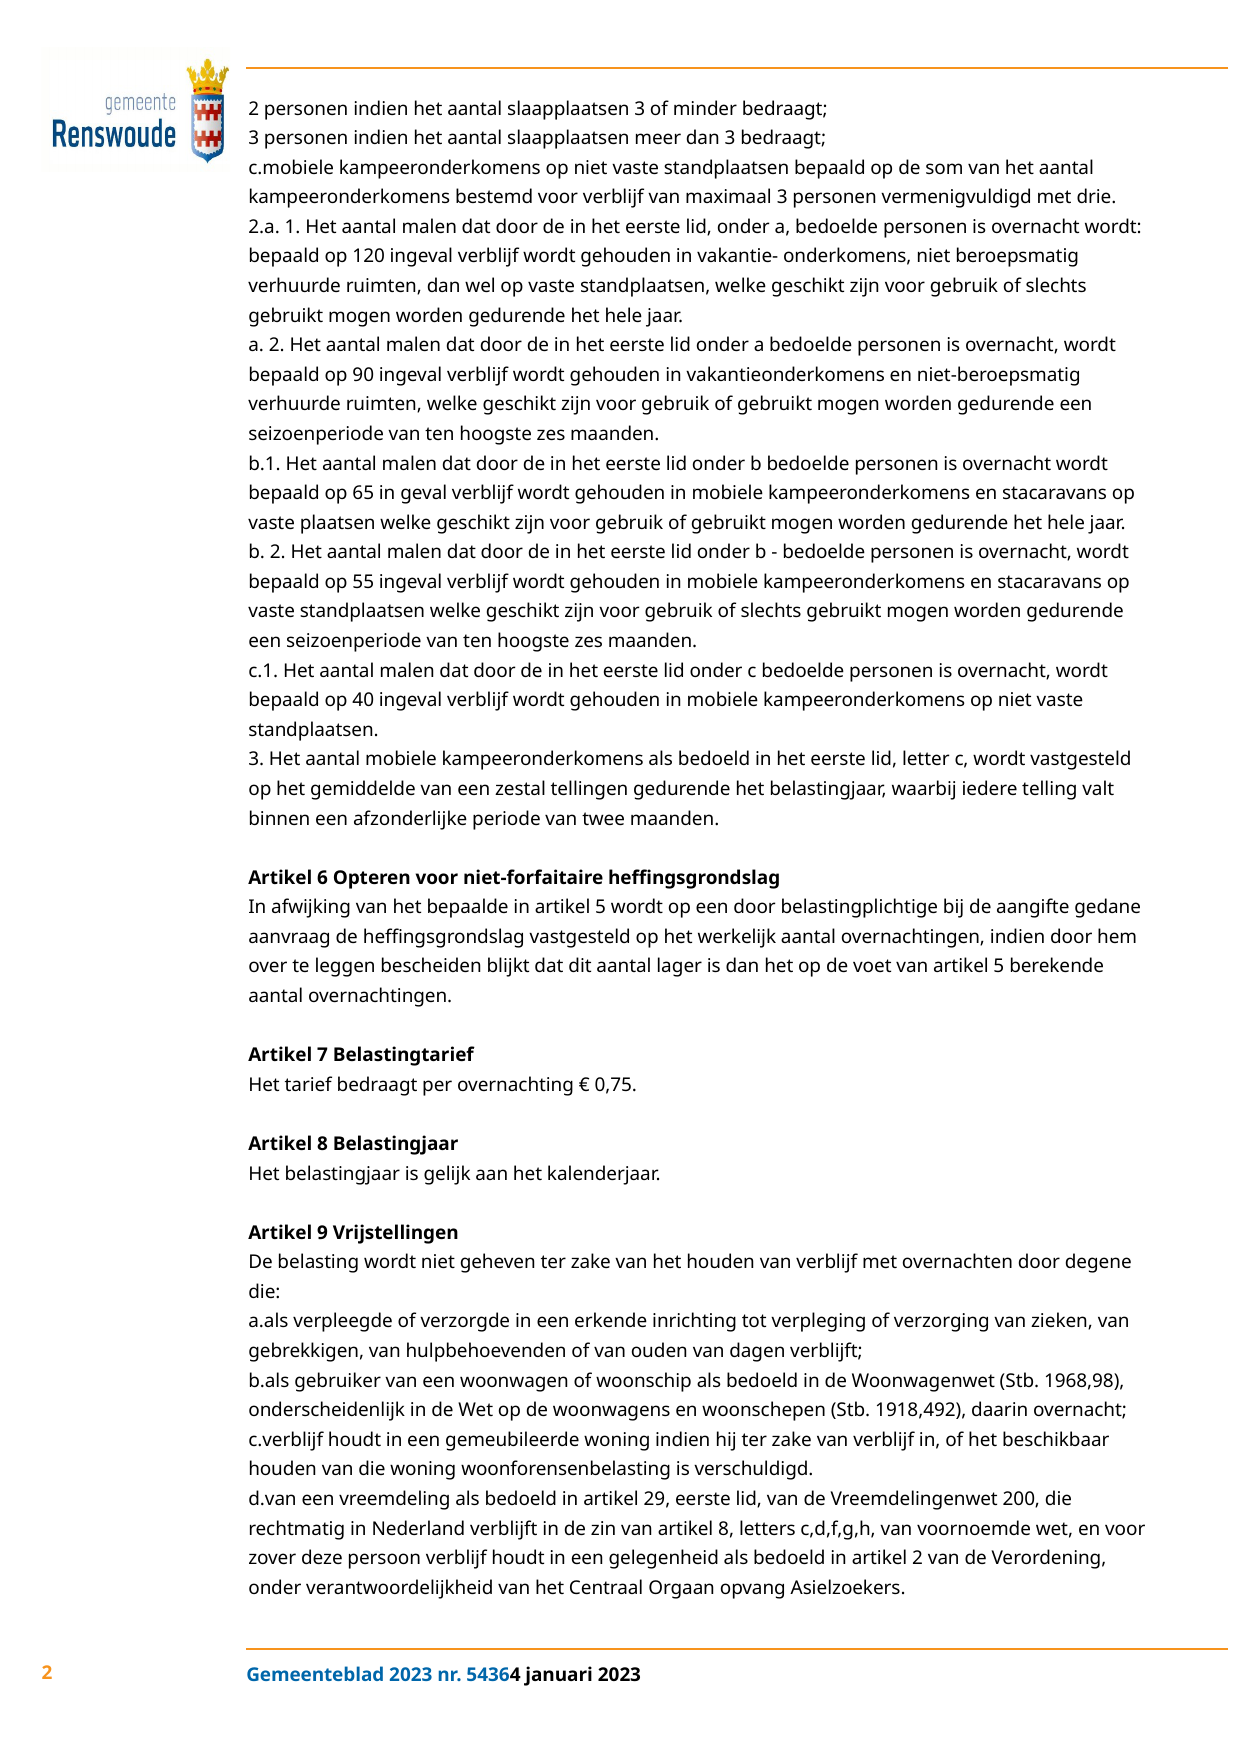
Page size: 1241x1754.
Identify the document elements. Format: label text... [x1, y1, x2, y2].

text b. 2. Het aantal malen dat door de in het eerste lid onder b - bedoelde personen is overnacht, wordt bepaald op 55 ingeval verblijf wordt gehouden in mobiele kampeeronderkomens en stacaravans op vaste standplaatsen welke geschikt zijn voor gebruik of slechts gebruikt mogen worden gedurende een seizoenperiode van ten hoogste zes maanden. [248, 538, 1152, 653]
picture [41, 47, 231, 172]
text De belasting wordt niet geheven ter zake van het houden van verblijf met overnachten door degene die: [248, 1248, 1152, 1304]
text 2.a. 1. Het aantal malen dat door de in het eerste lid, onder a, bedoelde personen is overnacht wordt: bepaald op 120 ingeval verblijf wordt gehouden in vakantie- onderkomens, niet beroepsmatig verhuurde ruimten, dan wel op vaste standplaatsen, welke geschikt zijn voor gebruik of slechts gebruikt mogen worden gedurende het hele jaar. [248, 213, 1152, 328]
text Artikel 9 Vrijstellingen [248, 1219, 1152, 1245]
text c.mobiele kampeeronderkomens op niet vaste standplaatsen bepaald op de som van het aantal kampeeronderkomens bestemd voor verblijf van maximaal 3 personen vermenigvuldigd met drie. [248, 154, 1152, 209]
text b.als gebruiker van een woonwagen of woonschip als bedoeld in de Woonwagenwet (Stb. 1968,98), onderscheidenlijk in de Wet op de woonwagens en woonschepen (Stb. 1918,492), daarin overnacht; [248, 1367, 1152, 1422]
text 3 personen indien het aantal slaapplaatsen meer dan 3 bedraagt; [248, 124, 1152, 150]
text a.als verpleegde of verzorgde in een erkende inrichting tot verpleging of verzorging van zieken, van gebrekkigen, van hulpbehoevenden of van ouden van dagen verblijft; [248, 1308, 1152, 1363]
text c.1. Het aantal malen dat door de in het eerste lid onder c bedoelde personen is overnacht, wordt bepaald op 40 ingeval verblijf wordt gehouden in mobiele kampeeronderkomens op niet vaste standplaatsen. [248, 657, 1152, 742]
text Het tarief bedraagt per overnachting € 0,75. [248, 1071, 1152, 1097]
text In afwijking van het bepaalde in artikel 5 wordt op een door belastingplichtige bij de aangifte gedane aanvraag de heffingsgrondslag vastgesteld op het werkelijk aantal overnachtingen, indien door hem over te leggen bescheiden blijkt dat dit aantal lager is dan het op de voet van artikel 5 berekende aantal overnachtingen. [248, 893, 1152, 1008]
text Artikel 7 Belastingtarief [248, 1041, 1152, 1067]
text c.verblijf houdt in een gemeubileerde woning indien hij ter zake van verblijf in, of het beschikbaar houden van die woning woonforensenbelasting is verschuldigd. [248, 1426, 1152, 1481]
text a. 2. Het aantal malen dat door de in het eerste lid onder a bedoelde personen is overnacht, wordt bepaald op 90 ingeval verblijf wordt gehouden in vakantieonderkomens en niet-beroepsmatig verhuurde ruimten, welke geschikt zijn voor gebruik of gebruikt mogen worden gedurende een seizoenperiode van ten hoogste zes maanden. [248, 331, 1152, 446]
text Het belastingjaar is gelijk aan het kalenderjaar. [248, 1160, 1152, 1186]
text 3. Het aantal mobiele kampeeronderkomens als bedoeld in het eerste lid, letter c, wordt vastgesteld op het gemiddelde van een zestal tellingen gedurende het belastingjaar, waarbij iedere telling valt binnen een afzonderlijke periode van twee maanden. [248, 746, 1152, 831]
text d.van een vreemdeling als bedoeld in artikel 29, eerste lid, van de Vreemdelingenwet 200, die rechtmatig in Nederland verblijft in de zin van artikel 8, letters c,d,f,g,h, van voornoemde wet, en voor zover deze persoon verblijf houdt in een gelegenheid als bedoeld in artikel 2 van de Verordening, onder verantwoordelijkheid van het Centraal Orgaan opvang Asielzoekers. [248, 1485, 1152, 1600]
text Artikel 6 Opteren voor niet-forfaitaire heffingsgrondslag [248, 864, 1152, 890]
text b.1. Het aantal malen dat door de in het eerste lid onder b bedoelde personen is overnacht wordt bepaald op 65 in geval verblijf wordt gehouden in mobiele kampeeronderkomens en stacaravans op vaste plaatsen welke geschikt zijn voor gebruik of gebruikt mogen worden gedurende het hele jaar. [248, 450, 1152, 535]
text Artikel 8 Belastingjaar [248, 1130, 1152, 1156]
text 2 personen indien het aantal slaapplaatsen 3 of minder bedraagt; [248, 95, 1152, 121]
